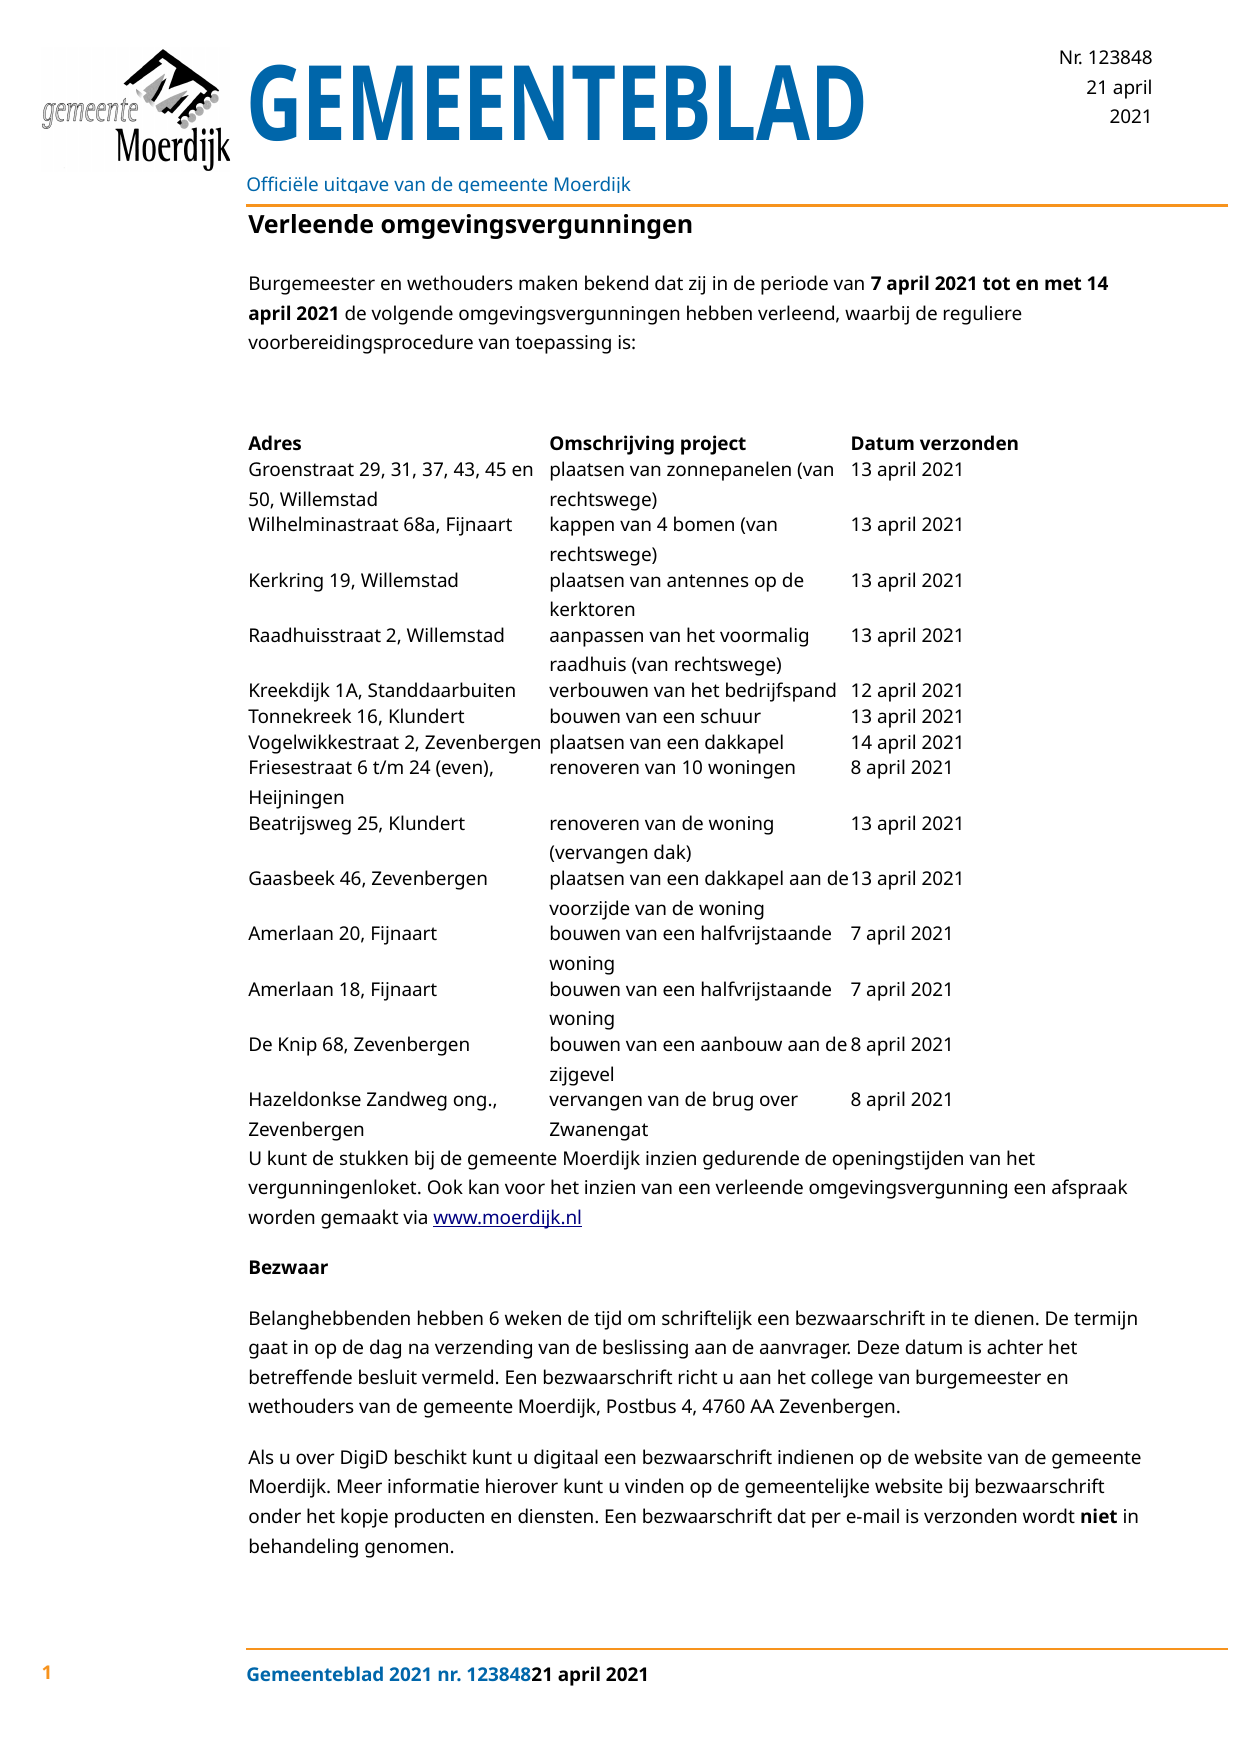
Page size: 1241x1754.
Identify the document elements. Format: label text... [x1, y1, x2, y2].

table_cell renoveren van de woning (vervangen dak) [549, 810, 850, 865]
table_cell Kerkring 19, Willemstad [248, 567, 549, 622]
table_cell Amerlaan 18, Fijnaart [248, 976, 549, 1031]
table_cell 8 april 2021 [850, 1086, 1152, 1142]
table_cell aanpassen van het voormalig raadhuis (van rechtswege) [549, 622, 850, 677]
table_cell Hazeldonkse Zandweg ong., Zevenbergen [248, 1086, 549, 1142]
table_cell Wilhelminastraat 68a, Fijnaart [248, 511, 549, 567]
text Bezwaar [248, 1254, 1152, 1280]
table_cell Groenstraat 29, 31, 37, 43, 45 en 50, Willemstad [248, 456, 549, 511]
table_cell 13 april 2021 [850, 622, 1152, 677]
text Burgemeester en wethouders maken bekend dat zij in de periode van 7 april 2021 tot en met 14 april 2021 de volgende omgevingsvergunningen hebben verleend, waarbij de reguliere voorbereidingsprocedure van toepassing is: [248, 270, 1152, 355]
text Verleende omgevingsvergunningen [248, 207, 1152, 241]
table_cell plaatsen van antennes op de kerktoren [549, 567, 850, 622]
text Als u over DigiD beschikt kunt u digitaal een bezwaarschrift indienen op de website van de gemeente Moerdijk. Meer informatie hierover kunt u vinden op de gemeentelijke website bij bezwaarschrift onder het kopje producten en diensten. Een bezwaarschrift dat per e-mail is verzonden wordt niet in behandeling genomen. [248, 1444, 1152, 1559]
table_cell Beatrijsweg 25, Klundert [248, 810, 549, 865]
table_cell 14 april 2021 [850, 729, 1152, 754]
table_header Adres [248, 430, 549, 456]
table_cell 7 april 2021 [850, 921, 1152, 976]
table_cell plaatsen van een dakkapel aan de voorzijde van de woning [549, 865, 850, 921]
table_cell 13 april 2021 [850, 456, 1152, 511]
table_cell Kreekdijk 1A, Standdaarbuiten [248, 678, 549, 703]
table_cell renoveren van 10 woningen [549, 755, 850, 810]
table_cell bouwen van een halfvrijstaande woning [549, 976, 850, 1031]
picture [41, 47, 231, 172]
table_cell 13 april 2021 [850, 865, 1152, 921]
table_cell bouwen van een halfvrijstaande woning [549, 921, 850, 976]
table_header Datum verzonden [850, 430, 1152, 456]
table_cell bouwen van een schuur [549, 703, 850, 729]
table_cell 13 april 2021 [850, 567, 1152, 622]
table_cell Tonnekreek 16, Klundert [248, 703, 549, 729]
table_cell Vogelwikkestraat 2, Zevenbergen [248, 729, 549, 754]
table_header Omschrijving project [549, 430, 850, 456]
table_cell 8 april 2021 [850, 755, 1152, 810]
table_cell Gaasbeek 46, Zevenbergen [248, 865, 549, 921]
table_cell Amerlaan 20, Fijnaart [248, 921, 549, 976]
table_cell bouwen van een aanbouw aan de zijgevel [549, 1031, 850, 1086]
table_cell Raadhuisstraat 2, Willemstad [248, 622, 549, 677]
table_cell De Knip 68, Zevenbergen [248, 1031, 549, 1086]
text Belanghebbenden hebben 6 weken de tijd om schriftelijk een bezwaarschrift in te dienen. De termijn gaat in op de dag na verzending van de beslissing aan de aanvrager. Deze datum is achter het betreffende besluit vermeld. Een bezwaarschrift richt u aan het college van burgemeester en wethouders van de gemeente Moerdijk, Postbus 4, 4760 AA Zevenbergen. [248, 1305, 1152, 1419]
table_cell Friesestraat 6 t/m 24 (even), Heijningen [248, 755, 549, 810]
table_cell plaatsen van zonnepanelen (van rechtswege) [549, 456, 850, 511]
text U kunt de stukken bij de gemeente Moerdijk inzien gedurende de openingstijden van het vergunningenloket. Ook kan voor het inzien van een verleende omgevingsvergunning een afspraak worden gemaakt via www.moerdijk.nl [248, 1145, 1152, 1230]
table_cell 12 april 2021 [850, 678, 1152, 703]
table_cell 13 april 2021 [850, 703, 1152, 729]
table_cell verbouwen van het bedrijfspand [549, 678, 850, 703]
table_cell 7 april 2021 [850, 976, 1152, 1031]
table_cell 13 april 2021 [850, 511, 1152, 567]
table_cell kappen van 4 bomen (van rechtswege) [549, 511, 850, 567]
table_cell vervangen van de brug over Zwanengat [549, 1086, 850, 1142]
table_cell 13 april 2021 [850, 810, 1152, 865]
table_cell 8 april 2021 [850, 1031, 1152, 1086]
table_cell plaatsen van een dakkapel [549, 729, 850, 754]
